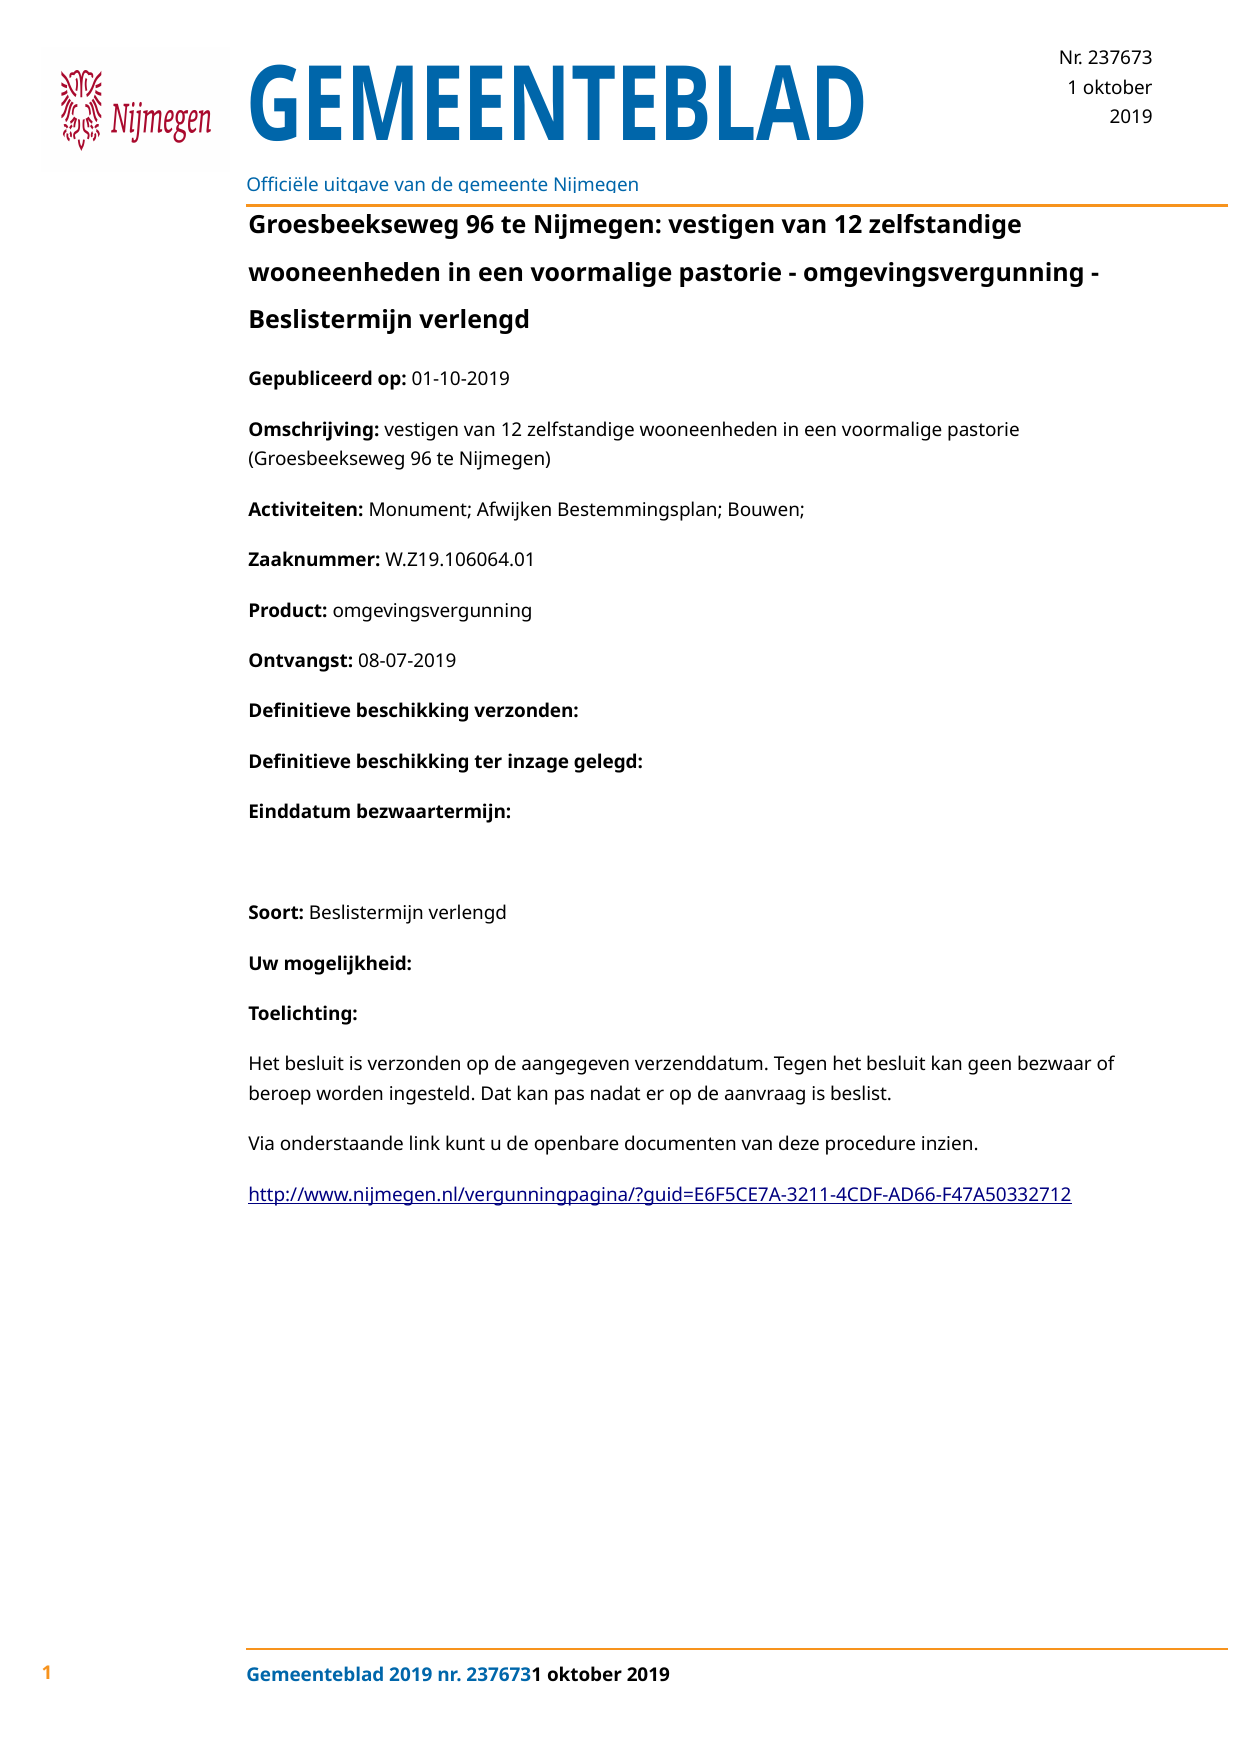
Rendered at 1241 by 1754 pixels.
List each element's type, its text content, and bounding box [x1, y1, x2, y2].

text Via onderstaande link kunt u de openbare documenten van deze procedure inzien. [248, 1131, 1152, 1156]
text Soort: Beslistermijn verlengd [248, 899, 1152, 925]
picture [41, 47, 231, 172]
text Groesbeekseweg 96 te Nijmegen: vestigen van 12 zelfstandige wooneenheden in een voormalige pastorie - omgevingsvergunning - Beslistermijn verlengd [248, 207, 1152, 336]
text Zaaknummer: W.Z19.106064.01 [248, 546, 1152, 572]
text Uw mogelijkheid: [248, 950, 1152, 975]
text Activiteiten: Monument; Afwijken Bestemmingsplan; Bouwen; [248, 496, 1152, 522]
text Definitieve beschikking verzonden: [248, 698, 1152, 723]
text Omschrijving: vestigen van 12 zelfstandige wooneenheden in een voormalige pastorie (Groesbeekseweg 96 te Nijmegen) [248, 416, 1152, 471]
text Ontvangst: 08-07-2019 [248, 647, 1152, 673]
text Gepubliceerd op: 01-10-2019 [248, 366, 1152, 391]
text Het besluit is verzonden op de aangegeven verzenddatum. Tegen het besluit kan geen bezwaar of beroep worden ingesteld. Dat kan pas nadat er op de aanvraag is beslist. [248, 1051, 1152, 1106]
text http://www.nijmegen.nl/vergunningpagina/?guid=E6F5CE7A-3211-4CDF-AD66-F47A50332712 [248, 1181, 1152, 1207]
text Toelichting: [248, 1000, 1152, 1026]
text Definitieve beschikking ter inzage gelegd: [248, 748, 1152, 774]
text Einddatum bezwaartermijn: [248, 798, 1152, 824]
text Product: omgevingsvergunning [248, 597, 1152, 622]
